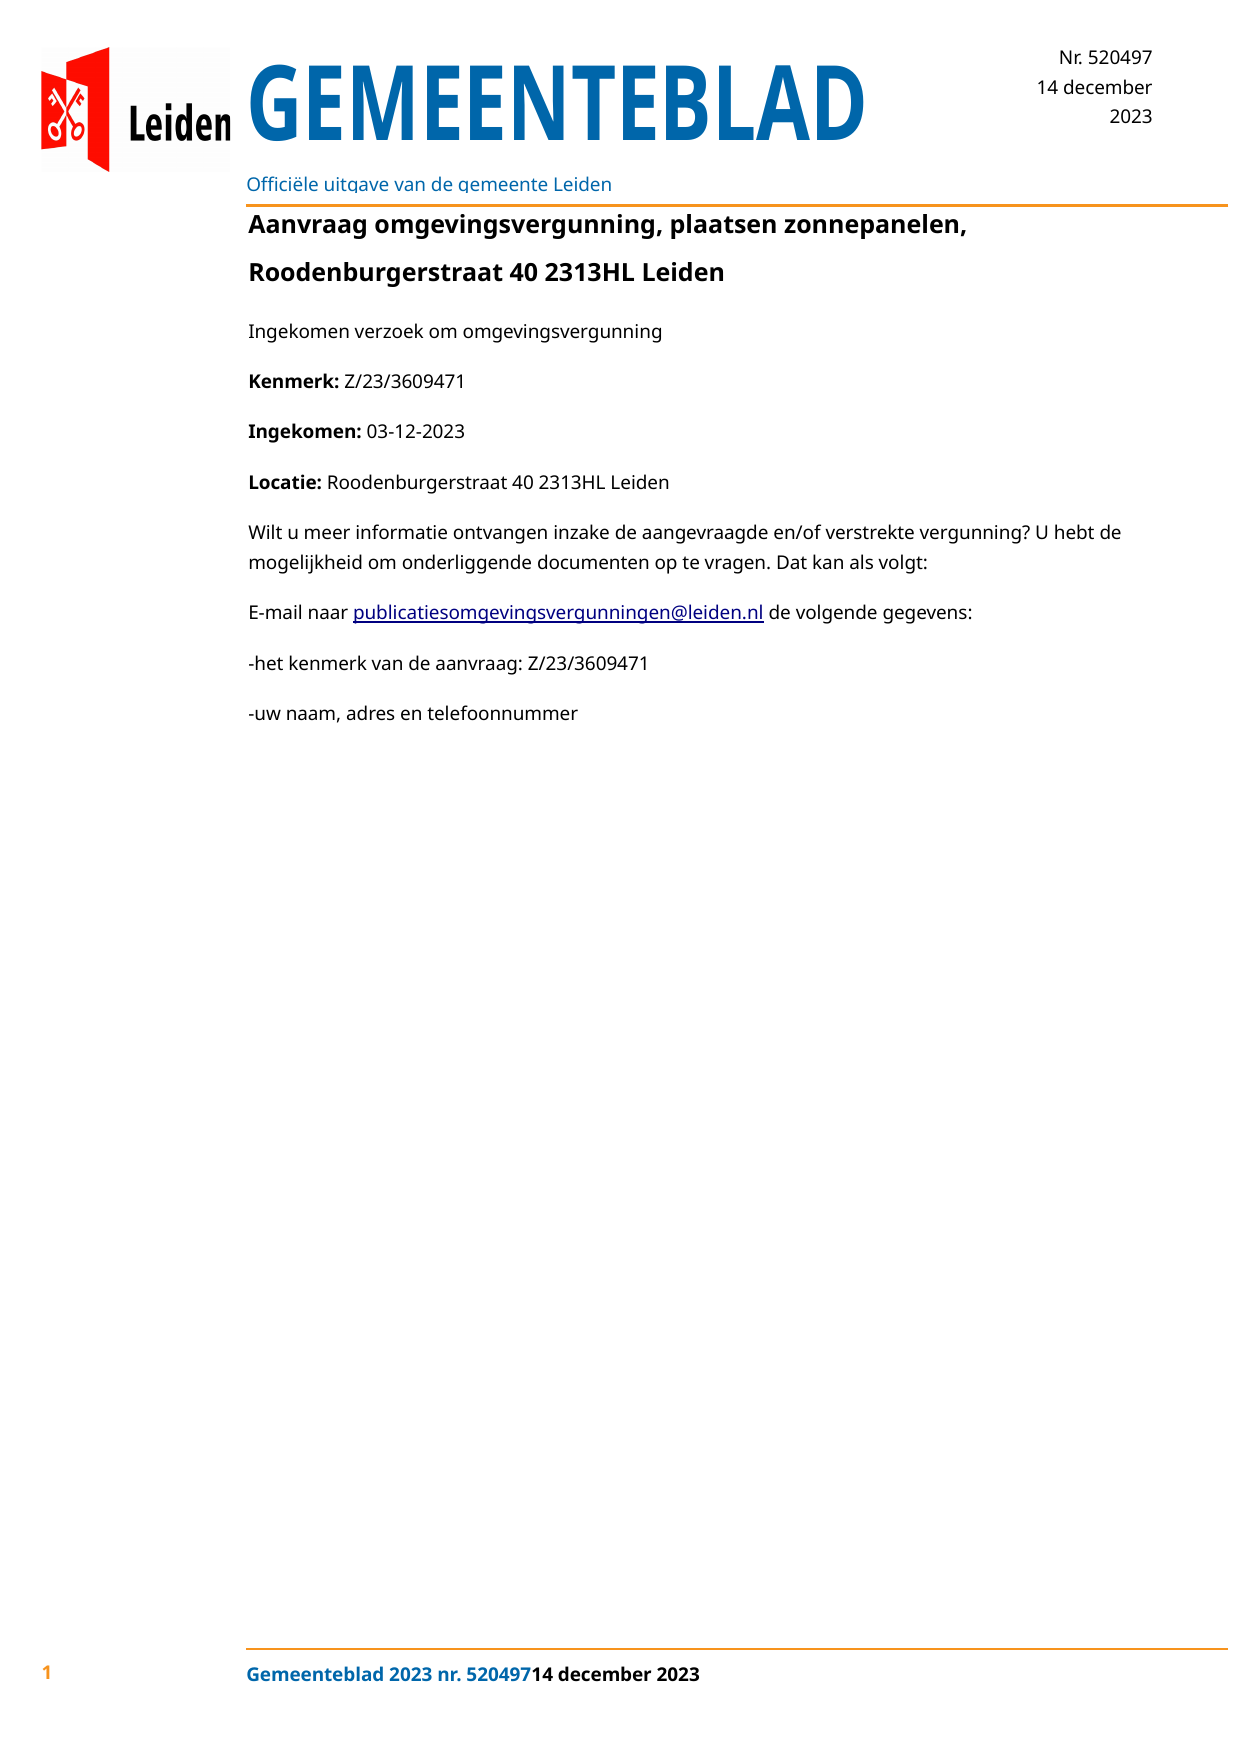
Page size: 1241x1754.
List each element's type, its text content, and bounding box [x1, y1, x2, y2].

text Ingekomen verzoek om omgevingsvergunning [248, 318, 1152, 344]
text Ingekomen: 03-12-2023 [248, 419, 1152, 444]
text Locatie: Roodenburgerstraat 40 2313HL Leiden [248, 469, 1152, 495]
text Wilt u meer informatie ontvangen inzake de aangevraagde en/of verstrekte vergunning? U hebt de mogelijkheid om onderliggende documenten op te vragen. Dat kan als volgt: [248, 519, 1152, 575]
text -uw naam, adres en telefoonnummer [248, 700, 1152, 726]
text E-mail naar publicatiesomgevingsvergunningen@leiden.nl de volgende gegevens: [248, 599, 1152, 625]
text Aanvraag omgevingsvergunning, plaatsen zonnepanelen, Roodenburgerstraat 40 2313HL Leiden [248, 207, 1152, 288]
text -het kenmerk van de aanvraag: Z/23/3609471 [248, 650, 1152, 676]
picture [41, 47, 231, 172]
text Kenmerk: Z/23/3609471 [248, 368, 1152, 394]
